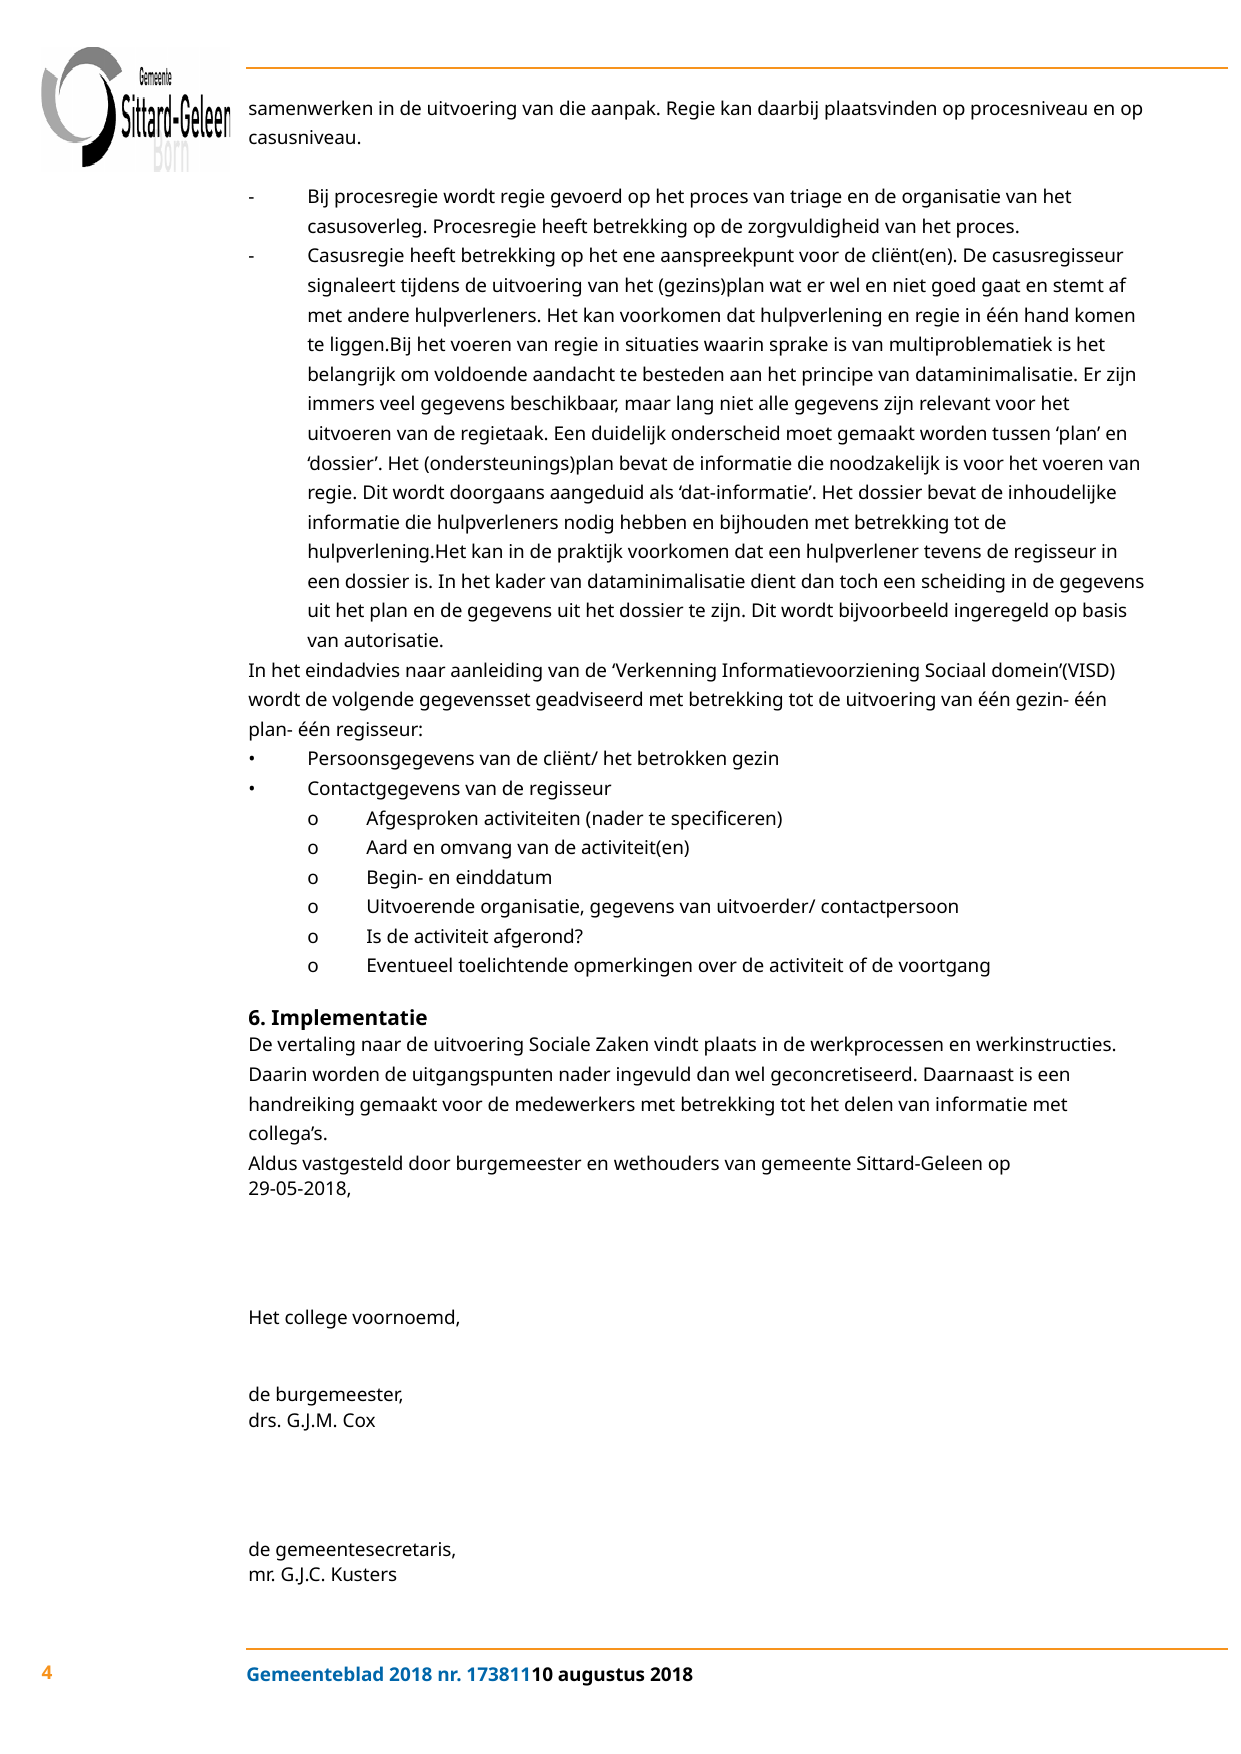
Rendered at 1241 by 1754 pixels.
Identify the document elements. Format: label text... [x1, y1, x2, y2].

list Begin- en einddatum [307, 864, 1152, 890]
picture [41, 47, 231, 172]
list Is de activiteit afgerond? [307, 923, 1152, 949]
text Het college voornoemd, [248, 1304, 1152, 1330]
list Contactgegevens van de regisseur [248, 775, 1152, 801]
text 6. Implementatie [248, 1003, 1152, 1032]
text samenwerken in de uitvoering van die aanpak. Regie kan daarbij plaatsvinden op procesniveau en op casusniveau. [248, 95, 1152, 150]
list Persoonsgegevens van de cliënt/ het betrokken gezin [248, 746, 1152, 771]
list Uitvoerende organisatie, gegevens van uitvoerder/ contactpersoon [307, 893, 1152, 919]
text In het eindadvies naar aanleiding van de ‘Verkenning Informatievoorziening Sociaal domein’(VISD) wordt de volgende gegevensset geadviseerd met betrekking tot de uitvoering van één gezin- één plan- één regisseur: [248, 657, 1152, 742]
list Afgesproken activiteiten (nader te specificeren) [307, 805, 1152, 831]
list Bij procesregie wordt regie gevoerd op het proces van triage en de organisatie van het casusoverleg. Procesregie heeft betrekking op de zorgvuldigheid van het proces. [248, 183, 1152, 239]
text De vertaling naar de uitvoering Sociale Zaken vindt plaats in de werkprocessen en werkinstructies. Daarin worden de uitgangspunten nader ingevuld dan wel geconcretiseerd. Daarnaast is een handreiking gemaakt voor de medewerkers met betrekking tot het delen van informatie met collega’s. [248, 1032, 1152, 1146]
text mr. G.J.C. Kusters [248, 1562, 1152, 1587]
list Aard en omvang van de activiteit(en) [307, 834, 1152, 860]
text 29-05-2018, [248, 1176, 1152, 1201]
text drs. G.J.M. Cox [248, 1407, 1152, 1433]
list Casusregie heeft betrekking op het ene aanspreekpunt voor de cliënt(en). De casusregisseur signaleert tijdens de uitvoering van het (gezins)plan wat er wel en niet goed gaat en stemt af met andere hulpverleners. Het kan voorkomen dat hulpverlening en regie in één hand komen te liggen.Bij het voeren van regie in situaties waarin sprake is van multiproblematiek is het belangrijk om voldoende aandacht te besteden aan het principe van dataminimalisatie. Er zijn immers veel gegevens beschikbaar, maar lang niet alle gegevens zijn relevant voor het uitvoeren van de regietaak. Een duidelijk onderscheid moet gemaakt worden tussen ‘plan’ en ‘dossier’. Het (ondersteunings)plan bevat de informatie die noodzakelijk is voor het voeren van regie. Dit wordt doorgaans aangeduid als ‘dat-informatie’. Het dossier bevat de inhoudelijke informatie die hulpverleners nodig hebben en bijhouden met betrekking tot de hulpverlening.Het kan in de praktijk voorkomen dat een hulpverlener tevens de regisseur in een dossier is. In het kader van dataminimalisatie dient dan toch een scheiding in de gegevens uit het plan en de gegevens uit het dossier te zijn. Dit wordt bijvoorbeeld ingeregeld op basis van autorisatie. [248, 243, 1152, 653]
text de burgemeester, [248, 1381, 1152, 1407]
text Aldus vastgesteld door burgemeester en wethouders van gemeente Sittard-Geleen op [248, 1150, 1152, 1176]
list Eventueel toelichtende opmerkingen over de activiteit of de voortgang [307, 953, 1152, 978]
text de gemeentesecretaris, [248, 1536, 1152, 1562]
